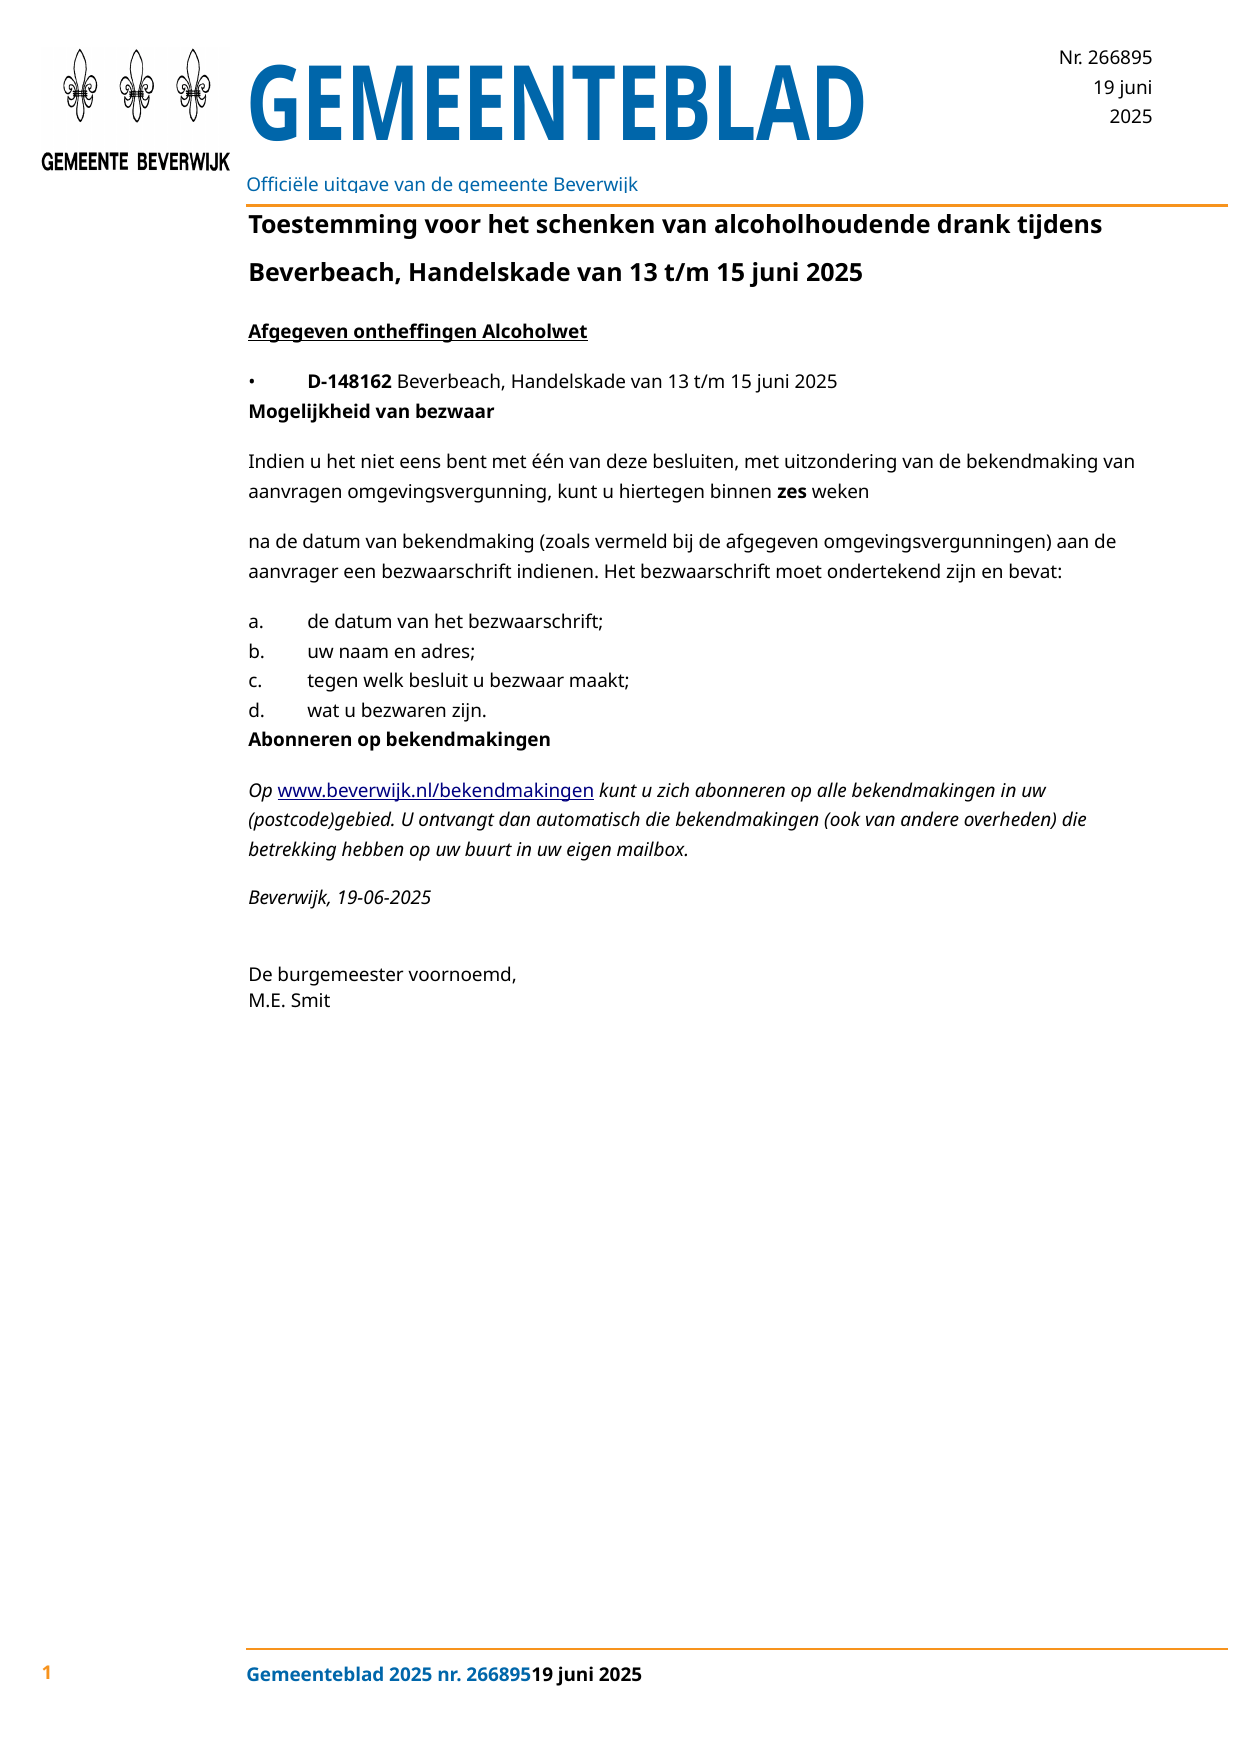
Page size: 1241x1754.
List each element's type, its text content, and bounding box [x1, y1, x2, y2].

text M.E. Smit [248, 987, 1152, 1013]
text Abonneren op bekendmakingen [248, 727, 1152, 752]
text Toestemming voor het schenken van alcoholhoudende drank tijdens Beverbeach, Handelskade van 13 t/m 15 juni 2025 [248, 207, 1152, 288]
text na de datum van bekendmaking (zoals vermeld bij de afgegeven omgevingsvergunningen) aan de aanvrager een bezwaarschrift indienen. Het bezwaarschrift moet ondertekend zijn en bevat: [248, 528, 1152, 584]
picture [41, 47, 231, 172]
text De burgemeester voornoemd, [248, 961, 1152, 987]
list de datum van het bezwaarschrift; [248, 608, 1152, 634]
text Op www.beverwijk.nl/bekendmakingen kunt u zich abonneren op alle bekendmakingen in uw (postcode)gebied. U ontvangt dan automatisch die bekendmakingen (ook van andere overheden) die betrekking hebben op uw buurt in uw eigen mailbox. [248, 777, 1152, 862]
text Mogelijkheid van bezwaar [248, 398, 1152, 424]
list D-148162 Beverbeach, Handelskade van 13 t/m 15 juni 2025 [248, 368, 1152, 394]
list tegen welk besluit u bezwaar maakt; [248, 667, 1152, 693]
text Afgegeven ontheffingen Alcoholwet [248, 318, 1152, 344]
list wat u bezwaren zijn. [248, 697, 1152, 723]
text Beverwijk, 19-06-2025 [248, 884, 1152, 910]
text Indien u het niet eens bent met één van deze besluiten, met uitzondering van de bekendmaking van aanvragen omgevingsvergunning, kunt u hiertegen binnen zes weken [248, 448, 1152, 504]
list uw naam en adres; [248, 638, 1152, 664]
